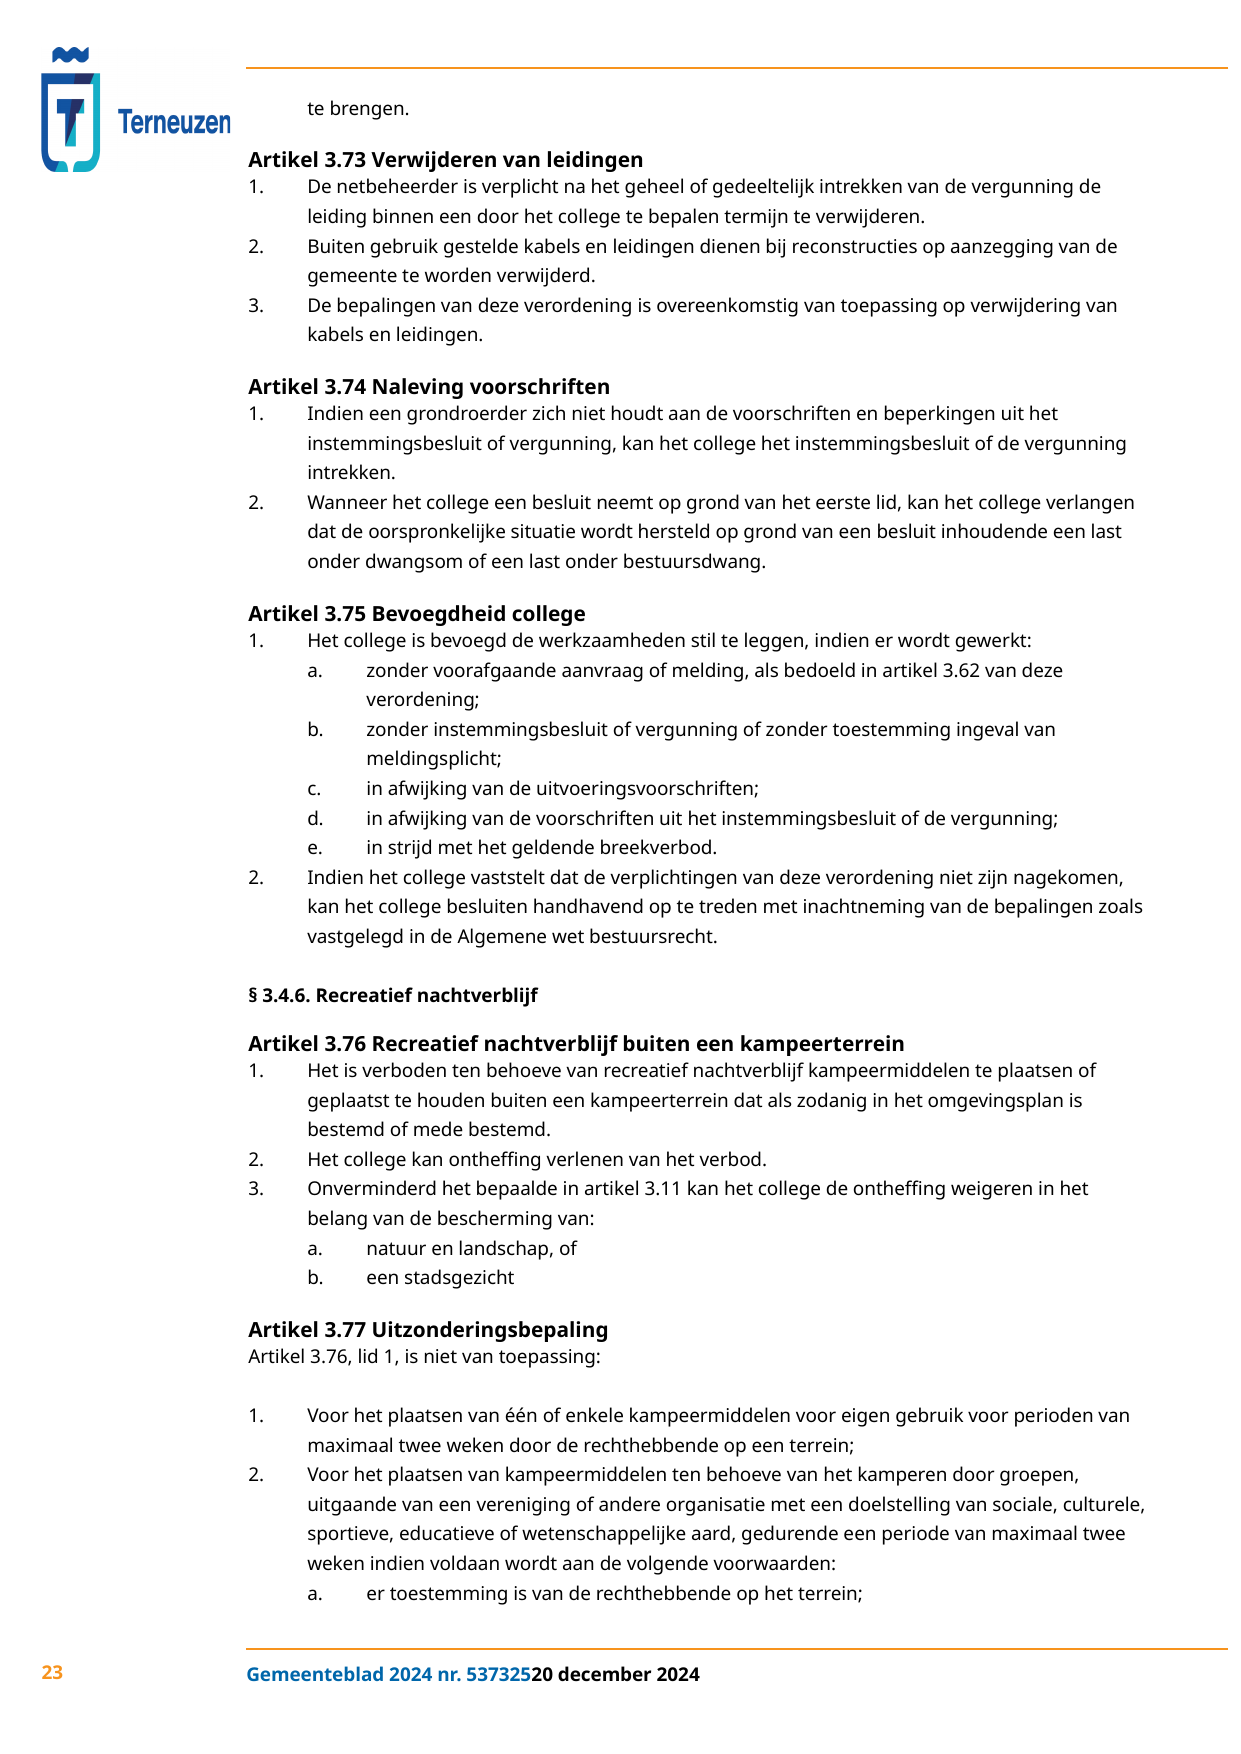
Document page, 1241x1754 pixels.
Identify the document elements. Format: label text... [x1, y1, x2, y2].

list te brengen. [248, 95, 1152, 121]
list Indien een grondroerder zich niet houdt aan de voorschriften en beperkingen uit het instemmingsbesluit of vergunning, kan het college het instemmingsbesluit of de vergunning intrekken. [248, 400, 1152, 485]
text Artikel 3.73 Verwijderen van leidingen [248, 145, 1152, 174]
text Artikel 3.76, lid 1, is niet van toepassing: [248, 1343, 1152, 1369]
list natuur en landschap, of [307, 1235, 1152, 1260]
list in strijd met het geldende breekverbod. [307, 834, 1152, 860]
list De netbeheerder is verplicht na het geheel of gedeeltelijk intrekken van de vergunning de leiding binnen een door het college te bepalen termijn te verwijderen. [248, 174, 1152, 229]
list Het college kan ontheffing verlenen van het verbod. [248, 1146, 1152, 1172]
list Voor het plaatsen van kampeermiddelen ten behoeve van het kamperen door groepen, uitgaande van een vereniging of andere organisatie met een doelstelling van sociale, culturele, sportieve, educatieve of wetenschappelijke aard, gedurende een periode van maximaal twee weken indien voldaan wordt aan de volgende voorwaarden: [248, 1461, 1152, 1576]
list Het college is bevoegd de werkzaamheden stil te leggen, indien er wordt gewerkt: [248, 627, 1152, 653]
list in afwijking van de uitvoeringsvoorschriften; [307, 775, 1152, 801]
list er toestemming is van de rechthebbende op het terrein; [307, 1580, 1152, 1606]
list in afwijking van de voorschriften uit het instemmingsbesluit of de vergunning; [307, 805, 1152, 830]
text Artikel 3.75 Bevoegdheid college [248, 599, 1152, 627]
list een stadsgezicht [307, 1264, 1152, 1290]
list zonder voorafgaande aanvraag of melding, als bedoeld in artikel 3.62 van deze verordening; [307, 657, 1152, 712]
text Artikel 3.74 Naleving voorschriften [248, 372, 1152, 400]
list Indien het college vaststelt dat de verplichtingen van deze verordening niet zijn nagekomen, kan het college besluiten handhavend op te treden met inachtneming van de bepalingen zoals vastgelegd in de Algemene wet bestuursrecht. [248, 864, 1152, 949]
list Onverminderd het bepaalde in artikel 3.11 kan het college de ontheffing weigeren in het belang van de bescherming van: [248, 1176, 1152, 1231]
list Buiten gebruik gestelde kabels en leidingen dienen bij reconstructies op aanzegging van de gemeente te worden verwijderd. [248, 233, 1152, 288]
list Wanneer het college een besluit neemt op grond van het eerste lid, kan het college verlangen dat de oorspronkelijke situatie wordt hersteld op grond van een besluit inhoudende een last onder dwangsom of een last onder bestuursdwang. [248, 489, 1152, 574]
text Artikel 3.76 Recreatief nachtverblijf buiten een kampeerterrein [248, 1029, 1152, 1057]
list Het is verboden ten behoeve van recreatief nachtverblijf kampeermiddelen te plaatsen of geplaatst te houden buiten een kampeerterrein dat als zodanig in het omgevingsplan is bestemd of mede bestemd. [248, 1057, 1152, 1142]
list De bepalingen van deze verordening is overeenkomstig van toepassing op verwijdering van kabels en leidingen. [248, 292, 1152, 347]
picture [41, 47, 231, 172]
list Voor het plaatsen van één of enkele kampeermiddelen voor eigen gebruik voor perioden van maximaal twee weken door de rechthebbende op een terrein; [248, 1402, 1152, 1458]
text § 3.4.6. Recreatief nachtverblijf [248, 982, 1152, 1008]
text Artikel 3.77 Uitzonderingsbepaling [248, 1315, 1152, 1343]
list zonder instemmingsbesluit of vergunning of zonder toestemming ingeval van meldingsplicht; [307, 716, 1152, 771]
